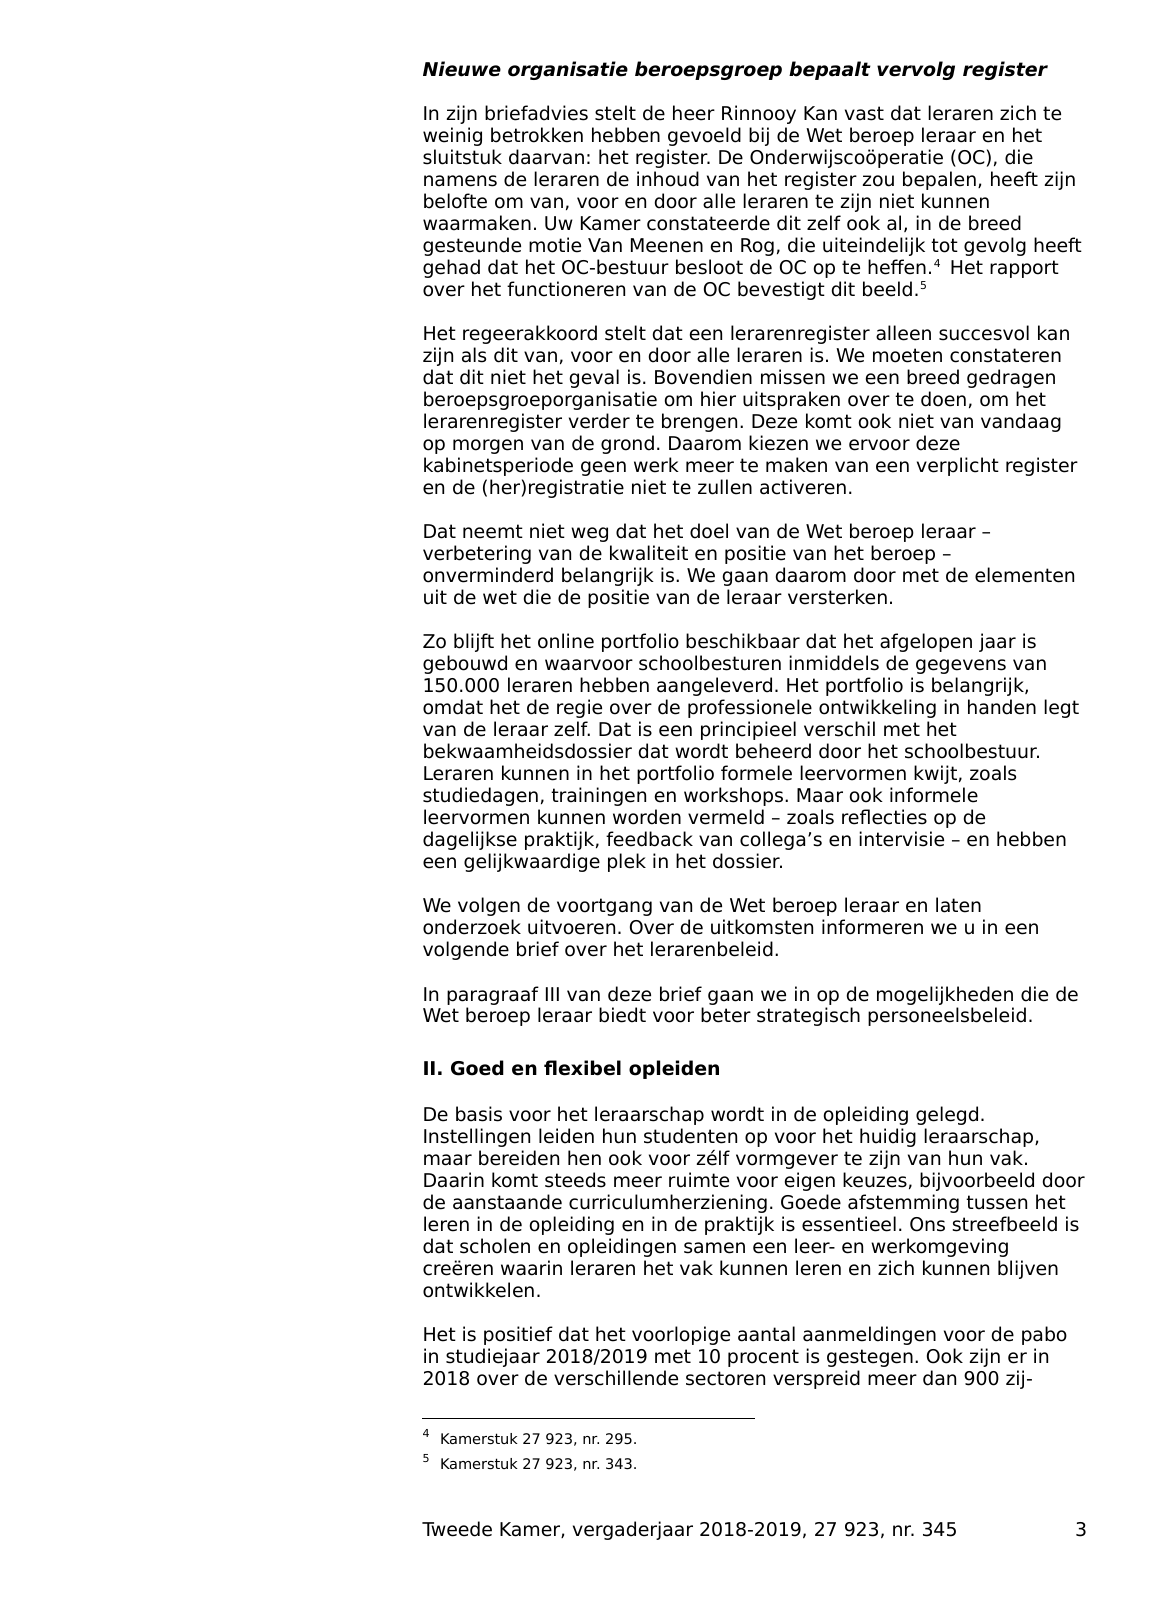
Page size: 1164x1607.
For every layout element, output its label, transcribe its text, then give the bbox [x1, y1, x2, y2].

text Zo blijft het online portfolio beschikbaar dat het afgelopen jaar is gebouwd en waarvoor schoolbesturen inmiddels de gegevens van 150.000 leraren hebben aangeleverd. Het portfolio is belangrijk, omdat het de regie over de professionele ontwikkeling in handen legt van de leraar zelf. Dat is een principieel verschil met het bekwaamheidsdossier dat wordt beheerd door het schoolbestuur. Leraren kunnen in het portfolio formele leervormen kwijt, zoals studiedagen, trainingen en workshops. Maar ook informele leervormen kunnen worden vermeld – zoals reflecties op de dagelijkse praktijk, feedback van collega’s en intervisie – en hebben een gelijkwaardige plek in het dossier. [422, 631, 1087, 873]
text Het is positief dat het voorlopige aantal aanmeldingen voor de pabo in studiejaar 2018/2019 met 10 procent is gestegen. Ook zijn er in 2018 over de verschillende sectoren verspreid meer dan 900 zij- [422, 1324, 1087, 1390]
text In zijn briefadvies stelt de heer Rinnooy Kan vast dat leraren zich te weinig betrokken hebben gevoeld bij de Wet beroep leraar en het sluitstuk daarvan: het register. De Onderwijscoöperatie (OC), die namens de leraren de inhoud van het register zou bepalen, heeft zijn belofte om van, voor en door alle leraren te zijn niet kunnen waarmaken. Uw Kamer constateerde dit zelf ook al, in de breed gesteunde motie Van Meenen en Rog, die uiteindelijk tot gevolg heeft gehad dat het OC-bestuur besloot de OC op te heffen. Het rapport over het functioneren van de OC bevestigt dit beeld. [422, 103, 1087, 301]
text Kamerstuk 27 923, nr. 295. [422, 1427, 1087, 1449]
text In paragraaf III van deze brief gaan we in op de mogelijkheden die de Wet beroep leraar biedt voor beter strategisch personeelsbeleid. [422, 983, 1087, 1027]
text Kamerstuk 27 923, nr. 343. [422, 1452, 1087, 1474]
text De basis voor het leraarschap wordt in de opleiding gelegd. Instellingen leiden hun studenten op voor het huidig leraarschap, maar bereiden hen ook voor zélf vormgever te zijn van hun vak. Daarin komt steeds meer ruimte voor eigen keuzes, bijvoorbeeld door de aanstaande curriculumherziening. Goede afstemming tussen het leren in de opleiding en in de praktijk is essentieel. Ons streefbeeld is dat scholen en opleidingen samen een leer- en werkomgeving creëren waarin leraren het vak kunnen leren en zich kunnen blijven ontwikkelen. [422, 1104, 1087, 1302]
text Dat neemt niet weg dat het doel van de Wet beroep leraar – verbetering van de kwaliteit en positie van het beroep – onverminderd belangrijk is. We gaan daarom door met de elementen uit de wet die de positie van de leraar versterken. [422, 521, 1087, 609]
subtitle Nieuwe organisatie beroepsgroep bepaalt vervolg register [422, 59, 1087, 81]
subtitle II. Goed en flexibel opleiden [422, 1057, 1087, 1079]
text We volgen de voortgang van de Wet beroep leraar en laten onderzoek uitvoeren. Over de uitkomsten informeren we u in een volgende brief over het lerarenbeleid. [422, 895, 1087, 961]
text Het regeerakkoord stelt dat een lerarenregister alleen succesvol kan zijn als dit van, voor en door alle leraren is. We moeten constateren dat dit niet het geval is. Bovendien missen we een breed gedragen beroepsgroeporganisatie om hier uitspraken over te doen, om het lerarenregister verder te brengen. Deze komt ook niet van vandaag op morgen van de grond. Daarom kiezen we ervoor deze kabinetsperiode geen werk meer te maken van een verplicht register en de (her)registratie niet te zullen activeren. [422, 323, 1087, 499]
